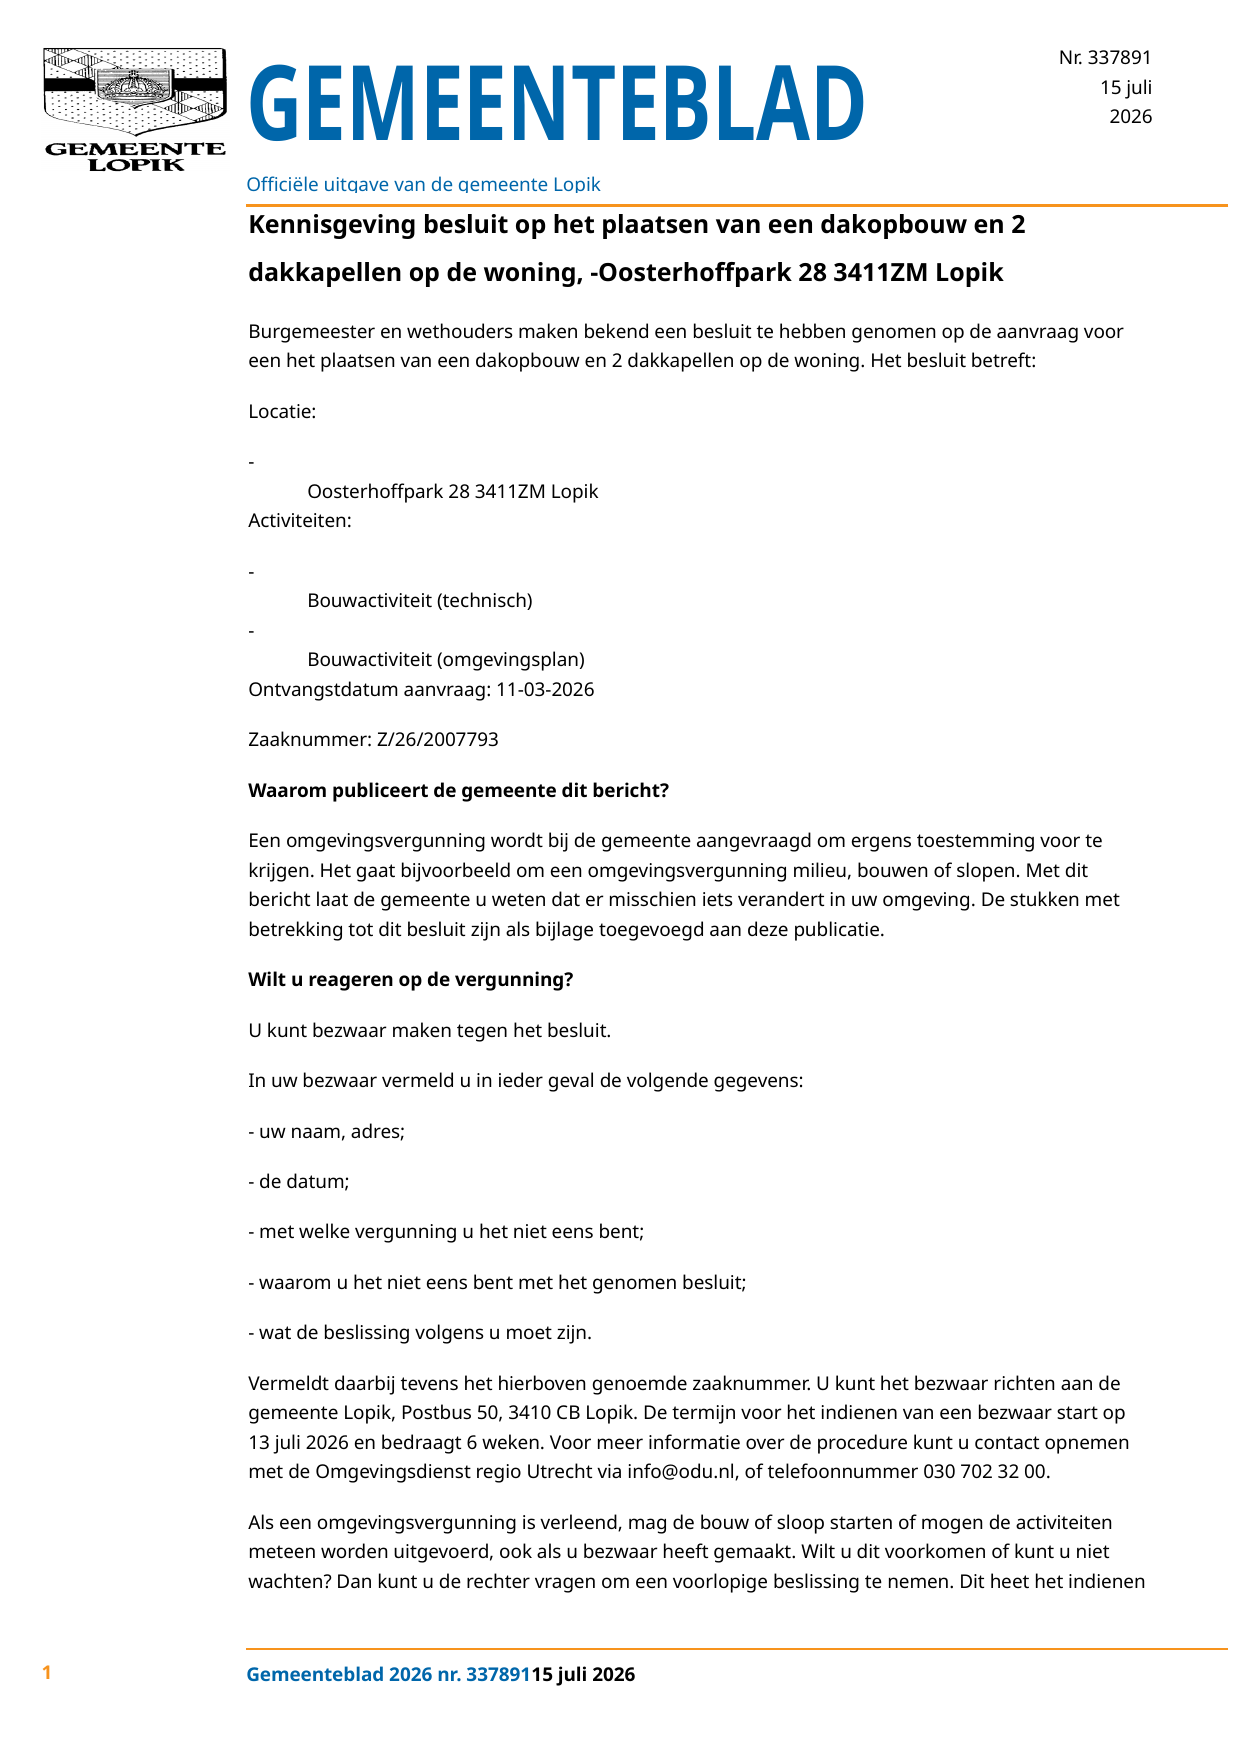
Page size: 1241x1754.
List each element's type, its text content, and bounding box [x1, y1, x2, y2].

text - wat de beslissing volgens u moet zijn. [248, 1319, 1152, 1345]
text Wilt u reageren op de vergunning? [248, 967, 1152, 992]
text Als een omgevingsvergunning is verleend, mag de bouw of sloop starten of mogen de activiteiten meteen worden uitgevoerd, ook als u bezwaar heeft gemaakt. Wilt u dit voorkomen of kunt u niet wachten? Dan kunt u de rechter vragen om een voorlopige beslissing te nemen. Dit heet het indienen [248, 1509, 1152, 1594]
text Ontvangstdatum aanvraag: 11-03-2026 [248, 676, 1152, 702]
text - de datum; [248, 1168, 1152, 1194]
list Oosterhoffpark 28 3411ZM Lopik [248, 478, 1152, 504]
text - uw naam, adres; [248, 1118, 1152, 1144]
text In uw bezwaar vermeld u in ieder geval de volgende gegevens: [248, 1067, 1152, 1093]
text U kunt bezwaar maken tegen het besluit. [248, 1017, 1152, 1043]
text - waarom u het niet eens bent met het genomen besluit; [248, 1269, 1152, 1295]
text Waarom publiceert de gemeente dit bericht? [248, 777, 1152, 803]
list Bouwactiviteit (omgevingsplan) [248, 647, 1152, 672]
text Zaaknummer: Z/26/2007793 [248, 727, 1152, 752]
text Activiteiten: [248, 507, 1152, 533]
list Bouwactiviteit (technisch) [248, 587, 1152, 613]
text Kennisgeving besluit op het plaatsen van een dakopbouw en 2 dakkapellen op de woning, -Oosterhoffpark 28 3411ZM Lopik [248, 207, 1152, 288]
text Burgemeester en wethouders maken bekend een besluit te hebben genomen op de aanvraag voor een het plaatsen van een dakopbouw en 2 dakkapellen op de woning. Het besluit betreft: [248, 318, 1152, 373]
text - met welke vergunning u het niet eens bent; [248, 1219, 1152, 1244]
text Locatie: [248, 398, 1152, 424]
text Een omgevingsvergunning wordt bij de gemeente aangevraagd om ergens toestemming voor te krijgen. Het gaat bijvoorbeeld om een omgevingsvergunning milieu, bouwen of slopen. Met dit bericht laat de gemeente u weten dat er misschien iets verandert in uw omgeving. De stukken met betrekking tot dit besluit zijn als bijlage toegevoegd aan deze publicatie. [248, 827, 1152, 942]
text Vermeldt daarbij tevens het hierboven genoemde zaaknummer. U kunt het bezwaar richten aan de gemeente Lopik, Postbus 50, 3410 CB Lopik. De termijn voor het indienen van een bezwaar start op 13 juli 2026 en bedraagt 6 weken. Voor meer informatie over de procedure kunt u contact opnemen met de Omgevingsdienst regio Utrecht via info@odu.nl, of telefoonnummer 030 702 32 00. [248, 1370, 1152, 1484]
picture [41, 47, 231, 172]
